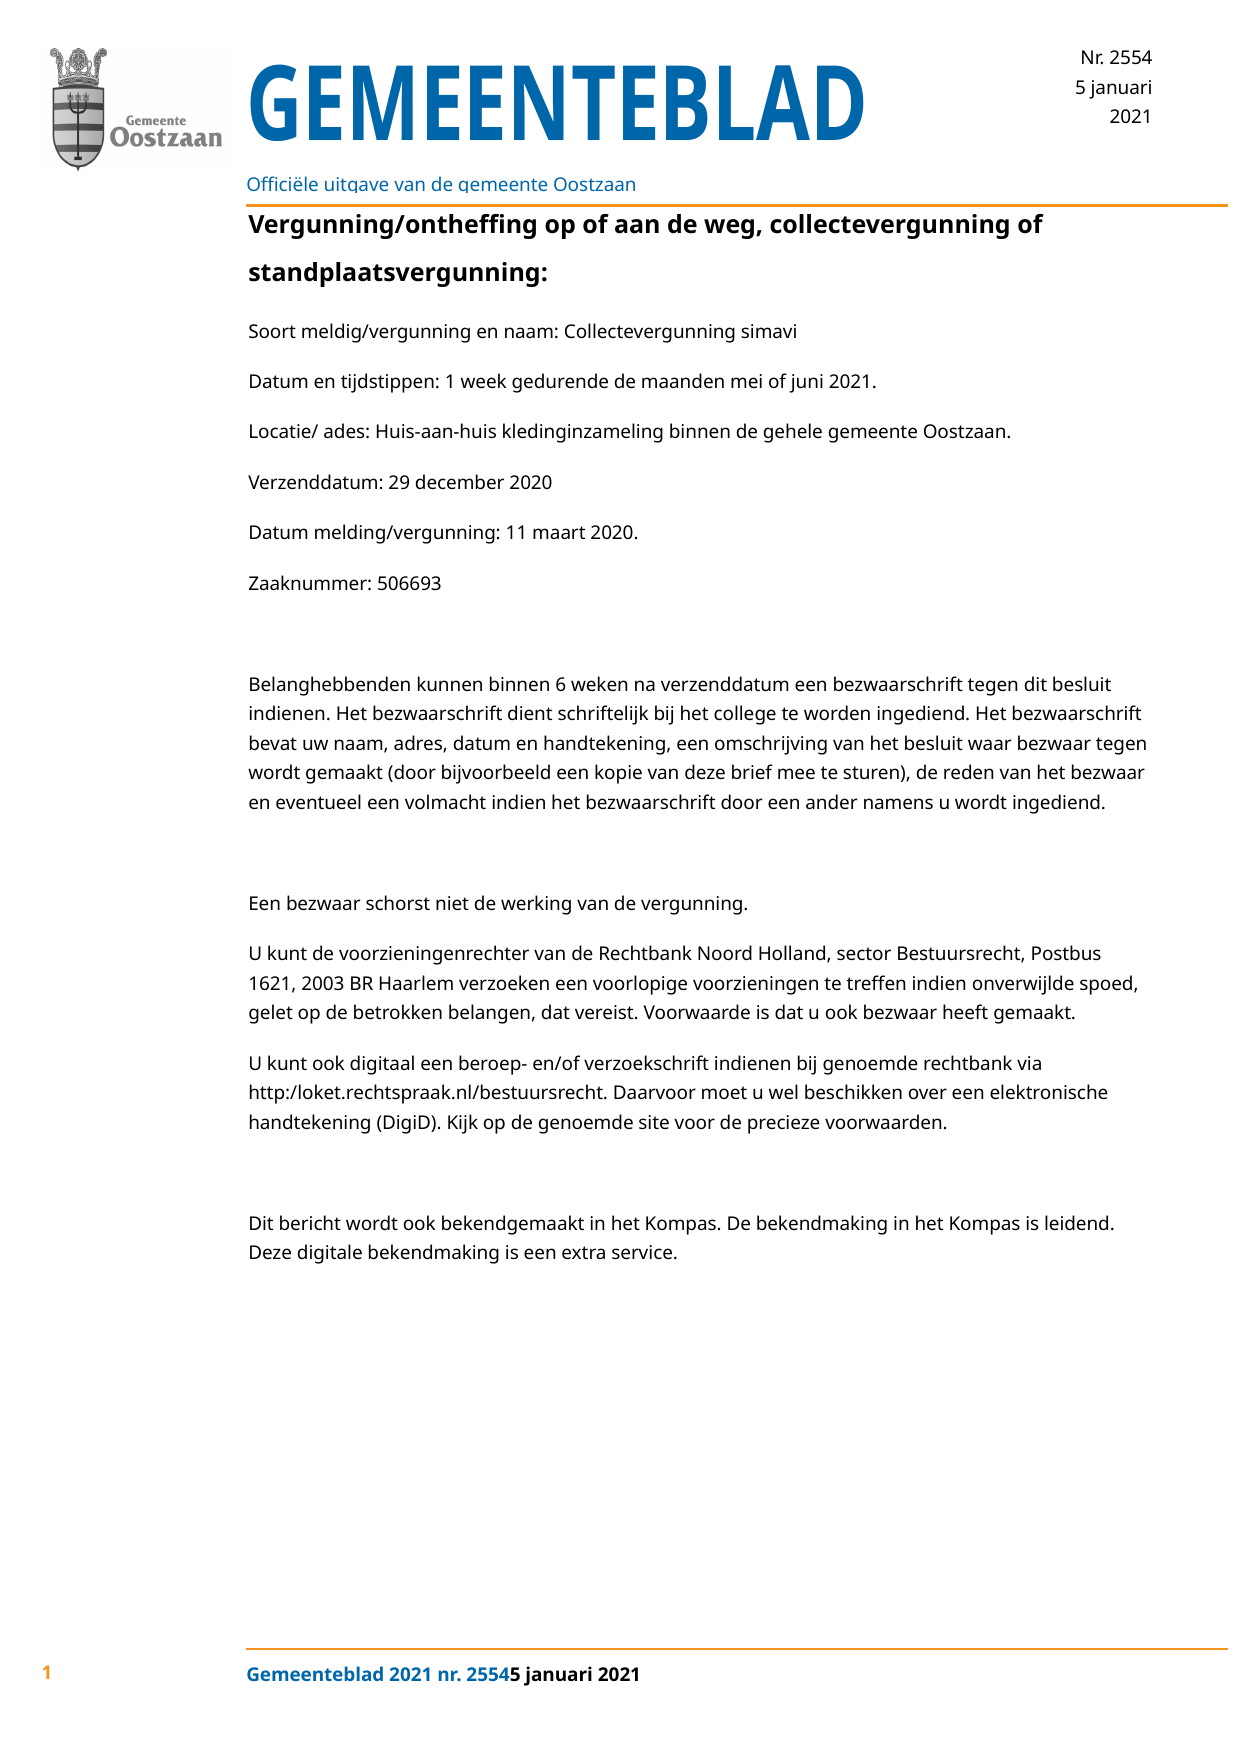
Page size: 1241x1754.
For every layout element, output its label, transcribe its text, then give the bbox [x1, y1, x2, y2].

text Locatie/ ades: Huis-aan-huis kledinginzameling binnen de gehele gemeente Oostzaan. [248, 419, 1152, 444]
text U kunt de voorzieningenrechter van de Rechtbank Noord Holland, sector Bestuursrecht, Postbus 1621, 2003 BR Haarlem verzoeken een voorlopige voorzieningen te treffen indien onverwijlde spoed, gelet op de betrokken belangen, dat vereist. Voorwaarde is dat u ook bezwaar heeft gemaakt. [248, 940, 1152, 1025]
text Datum en tijdstippen: 1 week gedurende de maanden mei of juni 2021. [248, 368, 1152, 394]
text Verzenddatum: 29 december 2020 [248, 469, 1152, 495]
text Dit bericht wordt ook bekendgemaakt in het Kompas. De bekendmaking in het Kompas is leidend. Deze digitale bekendmaking is een extra service. [248, 1210, 1152, 1265]
text Vergunning/ontheffing op of aan de weg, collectevergunning of standplaatsvergunning: [248, 207, 1152, 288]
text U kunt ook digitaal een beroep- en/of verzoekschrift indienen bij genoemde rechtbank via http:/loket.rechtspraak.nl/bestuursrecht. Daarvoor moet u wel beschikken over een elektronische handtekening (DigiD). Kijk op de genoemde site voor de precieze voorwaarden. [248, 1050, 1152, 1135]
text Een bezwaar schorst niet de werking van de vergunning. [248, 890, 1152, 916]
picture [41, 47, 231, 172]
text Soort meldig/vergunning en naam: Collectevergunning simavi [248, 318, 1152, 344]
text Belanghebbenden kunnen binnen 6 weken na verzenddatum een bezwaarschrift tegen dit besluit indienen. Het bezwaarschrift dient schriftelijk bij het college te worden ingediend. Het bezwaarschrift bevat uw naam, adres, datum en handtekening, een omschrijving van het besluit waar bezwaar tegen wordt gemaakt (door bijvoorbeeld een kopie van deze brief mee te sturen), de reden van het bezwaar en eventueel een volmacht indien het bezwaarschrift door een ander namens u wordt ingediend. [248, 671, 1152, 815]
text Zaaknummer: 506693 [248, 570, 1152, 596]
text Datum melding/vergunning: 11 maart 2020. [248, 519, 1152, 545]
